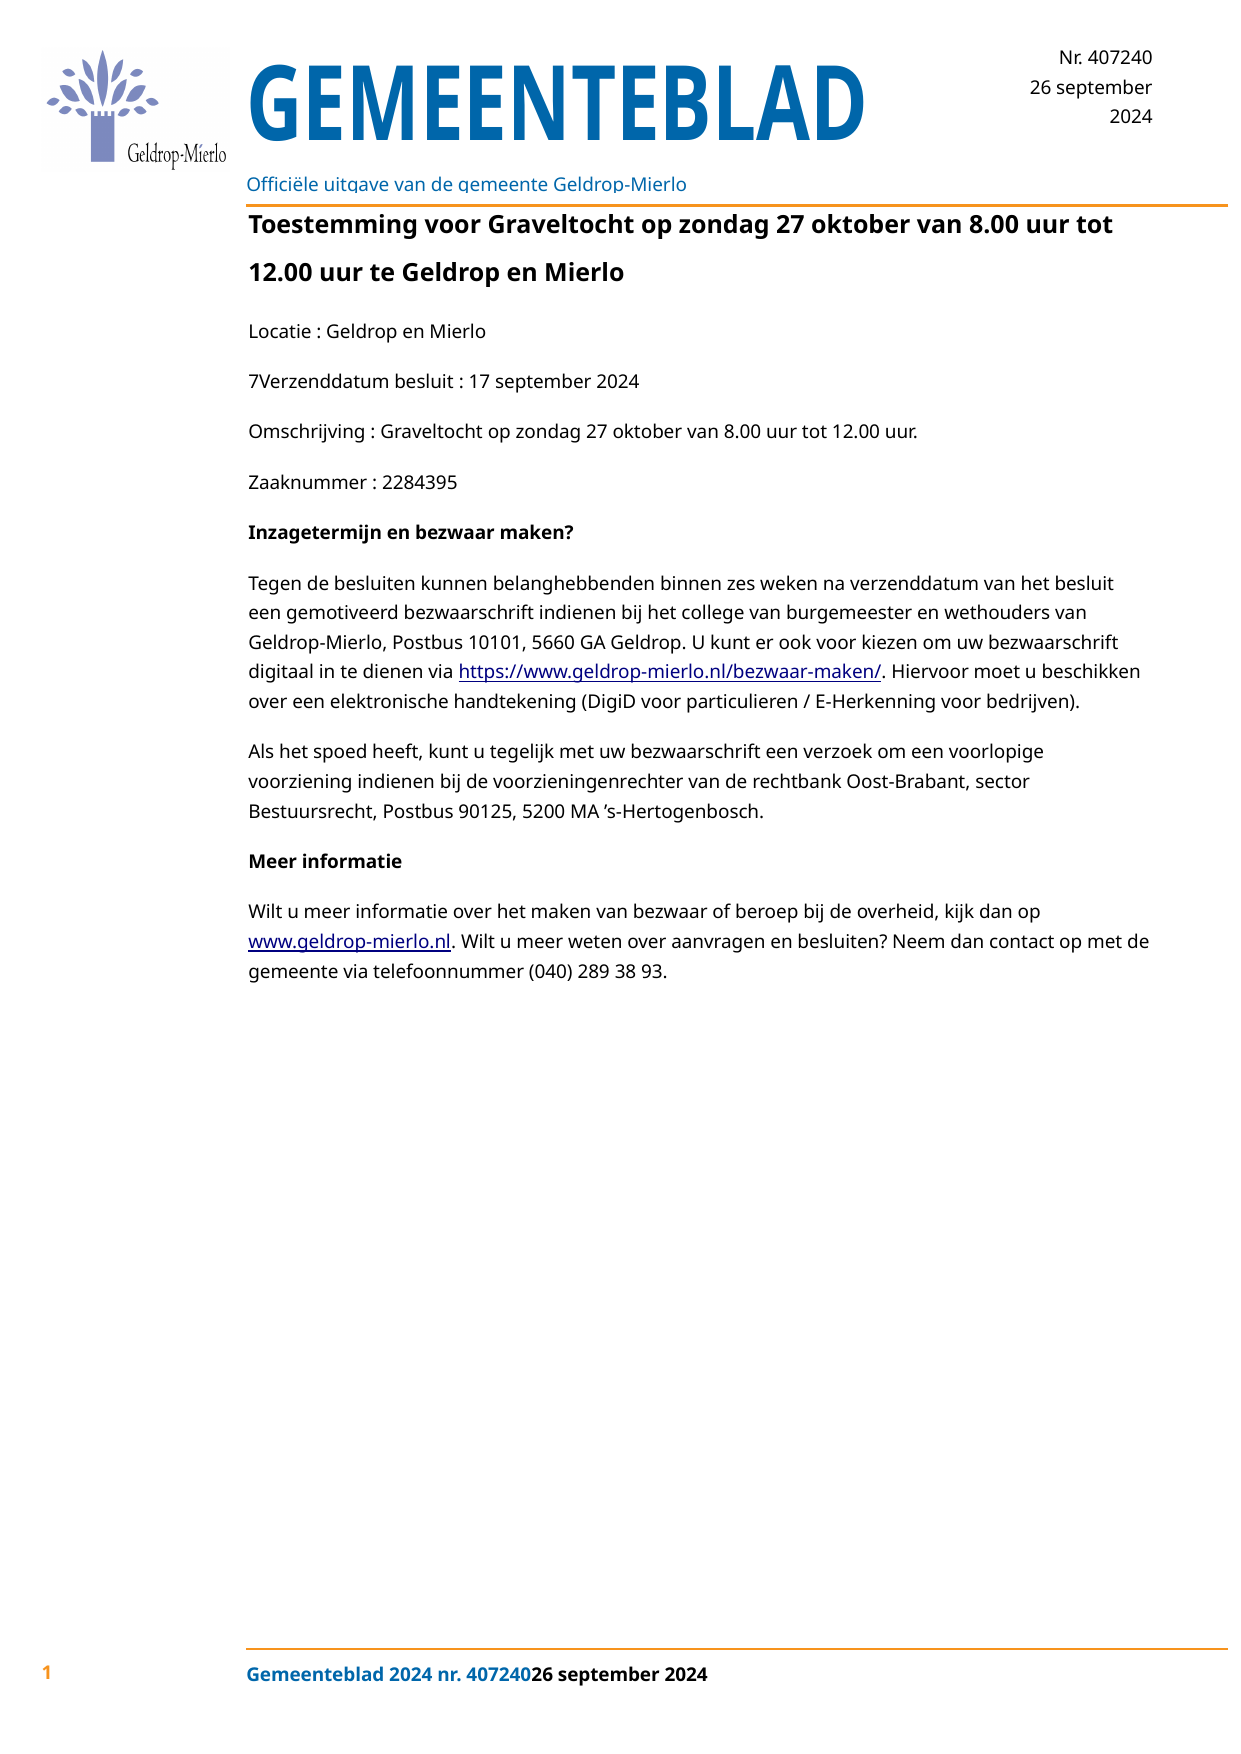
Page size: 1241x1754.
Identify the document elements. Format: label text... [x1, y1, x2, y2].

text Inzagetermijn en bezwaar maken? [248, 519, 1152, 545]
picture [41, 47, 231, 172]
text Locatie : Geldrop en Mierlo [248, 318, 1152, 344]
text 7Verzenddatum besluit : 17 september 2024 [248, 368, 1152, 394]
text Toestemming voor Graveltocht op zondag 27 oktober van 8.00 uur tot 12.00 uur te Geldrop en Mierlo [248, 207, 1152, 288]
text Wilt u meer informatie over het maken van bezwaar of beroep bij de overheid, kijk dan op www.geldrop-mierlo.nl. Wilt u meer weten over aanvragen en besluiten? Neem dan contact op met de gemeente via telefoonnummer (040) 289 38 93. [248, 899, 1152, 984]
text Zaaknummer : 2284395 [248, 469, 1152, 495]
text Als het spoed heeft, kunt u tegelijk met uw bezwaarschrift een verzoek om een voorlopige voorziening indienen bij de voorzieningenrechter van de rechtbank Oost-Brabant, sector Bestuursrecht, Postbus 90125, 5200 MA ’s-Hertogenbosch. [248, 739, 1152, 824]
text Omschrijving : Graveltocht op zondag 27 oktober van 8.00 uur tot 12.00 uur. [248, 419, 1152, 444]
text Tegen de besluiten kunnen belanghebbenden binnen zes weken na verzenddatum van het besluit een gemotiveerd bezwaarschrift indienen bij het college van burgemeester en wethouders van Geldrop-Mierlo, Postbus 10101, 5660 GA Geldrop. U kunt er ook voor kiezen om uw bezwaarschrift digitaal in te dienen via https://www.geldrop-mierlo.nl/bezwaar-maken/. Hiervoor moet u beschikken over een elektronische handtekening (DigiD voor particulieren / E-Herkenning voor bedrijven). [248, 570, 1152, 714]
text Meer informatie [248, 848, 1152, 874]
